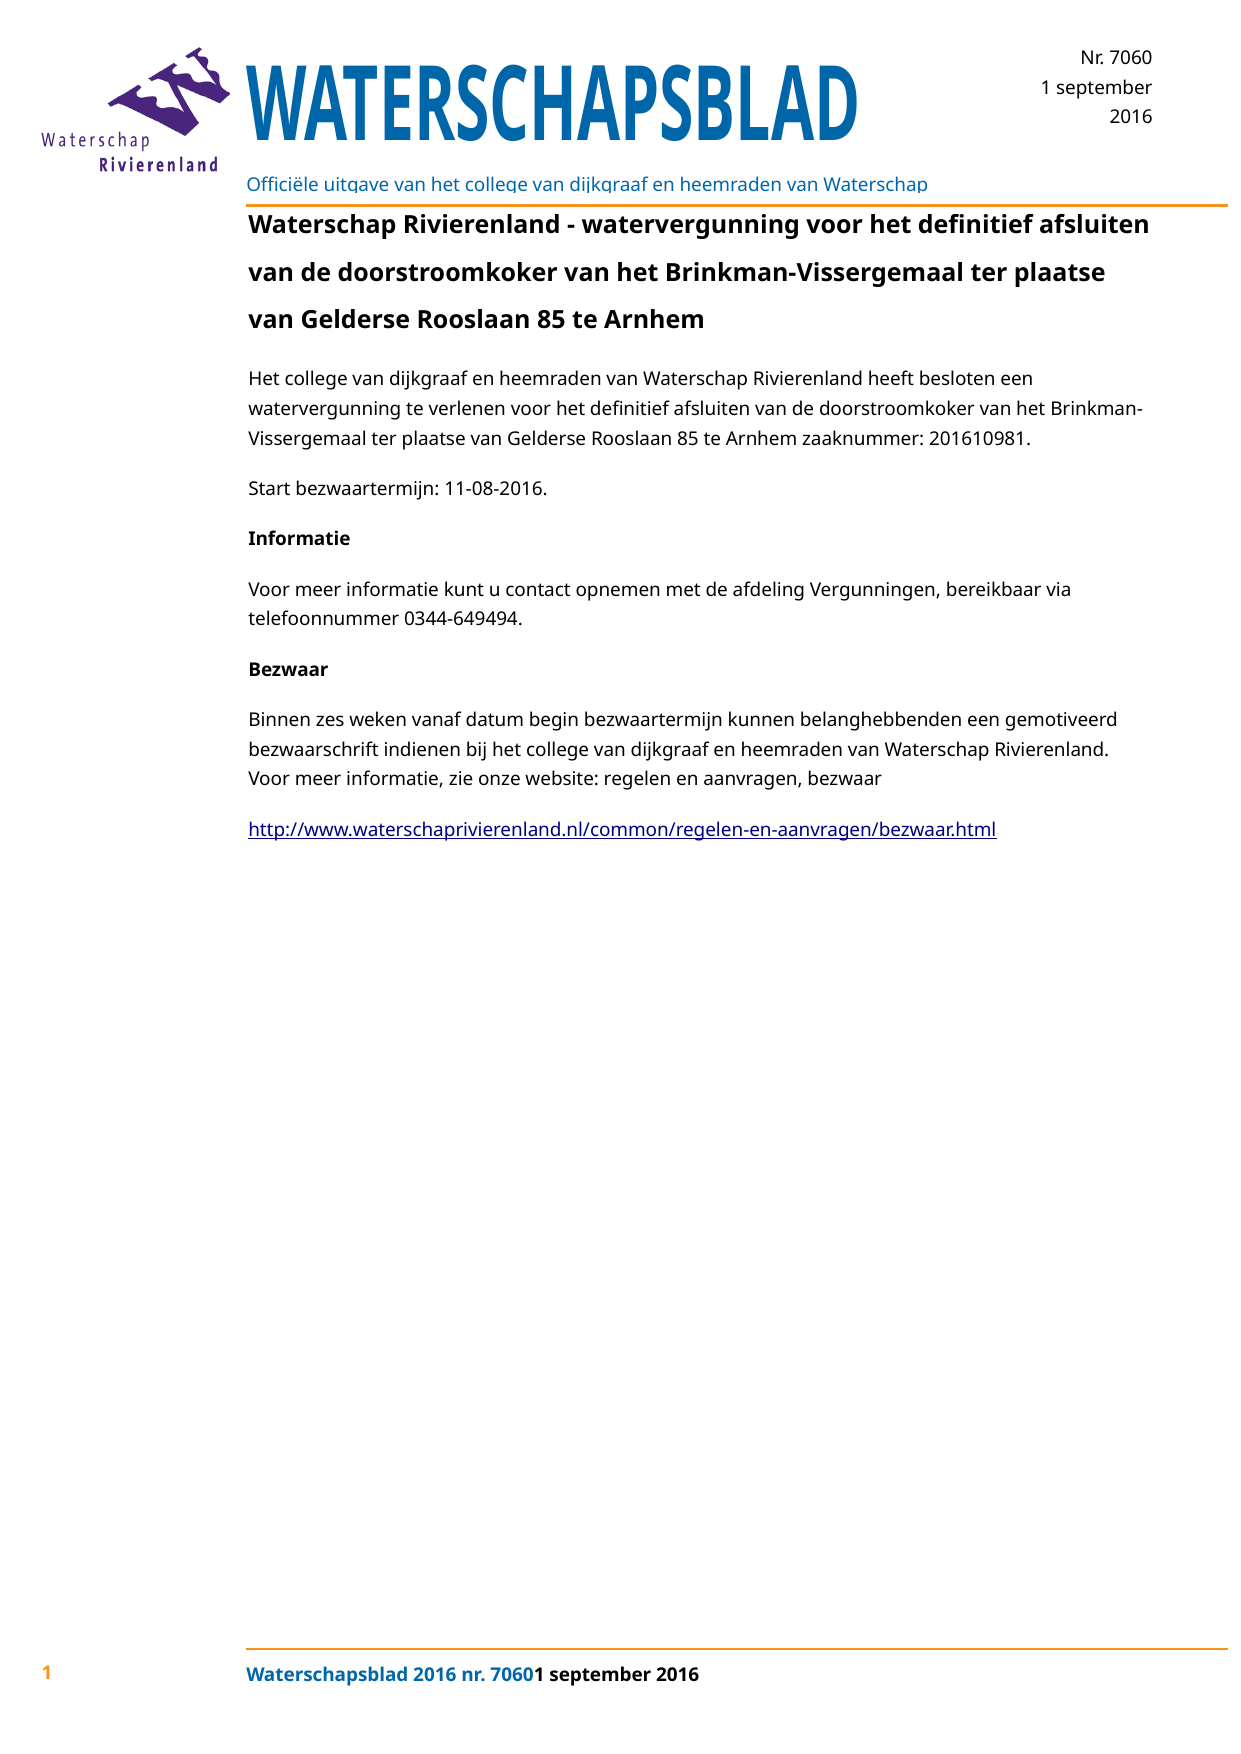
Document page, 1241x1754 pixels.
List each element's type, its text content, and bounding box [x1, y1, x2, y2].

text Binnen zes weken vanaf datum begin bezwaartermijn kunnen belanghebbenden een gemotiveerd bezwaarschrift indienen bij het college van dijkgraaf en heemraden van Waterschap Rivierenland. Voor meer informatie, zie onze website: regelen en aanvragen, bezwaar [248, 706, 1152, 791]
text Waterschap Rivierenland - watervergunning voor het definitief afsluiten van de doorstroomkoker van het Brinkman-Vissergemaal ter plaatse van Gelderse Rooslaan 85 te Arnhem [248, 207, 1152, 336]
text Voor meer informatie kunt u contact opnemen met de afdeling Vergunningen, bereikbaar via telefoonnummer 0344-649494. [248, 576, 1152, 631]
picture [41, 47, 231, 172]
text Bezwaar [248, 656, 1152, 682]
text Het college van dijkgraaf en heemraden van Waterschap Rivierenland heeft besloten een watervergunning te verlenen voor het definitief afsluiten van de doorstroomkoker van het Brinkman-Vissergemaal ter plaatse van Gelderse Rooslaan 85 te Arnhem zaaknummer: 201610981. [248, 366, 1152, 450]
text Informatie [248, 526, 1152, 551]
text Start bezwaartermijn: 11-08-2016. [248, 475, 1152, 501]
text http://www.waterschaprivierenland.nl/common/regelen-en-aanvragen/bezwaar.html [248, 816, 1152, 842]
